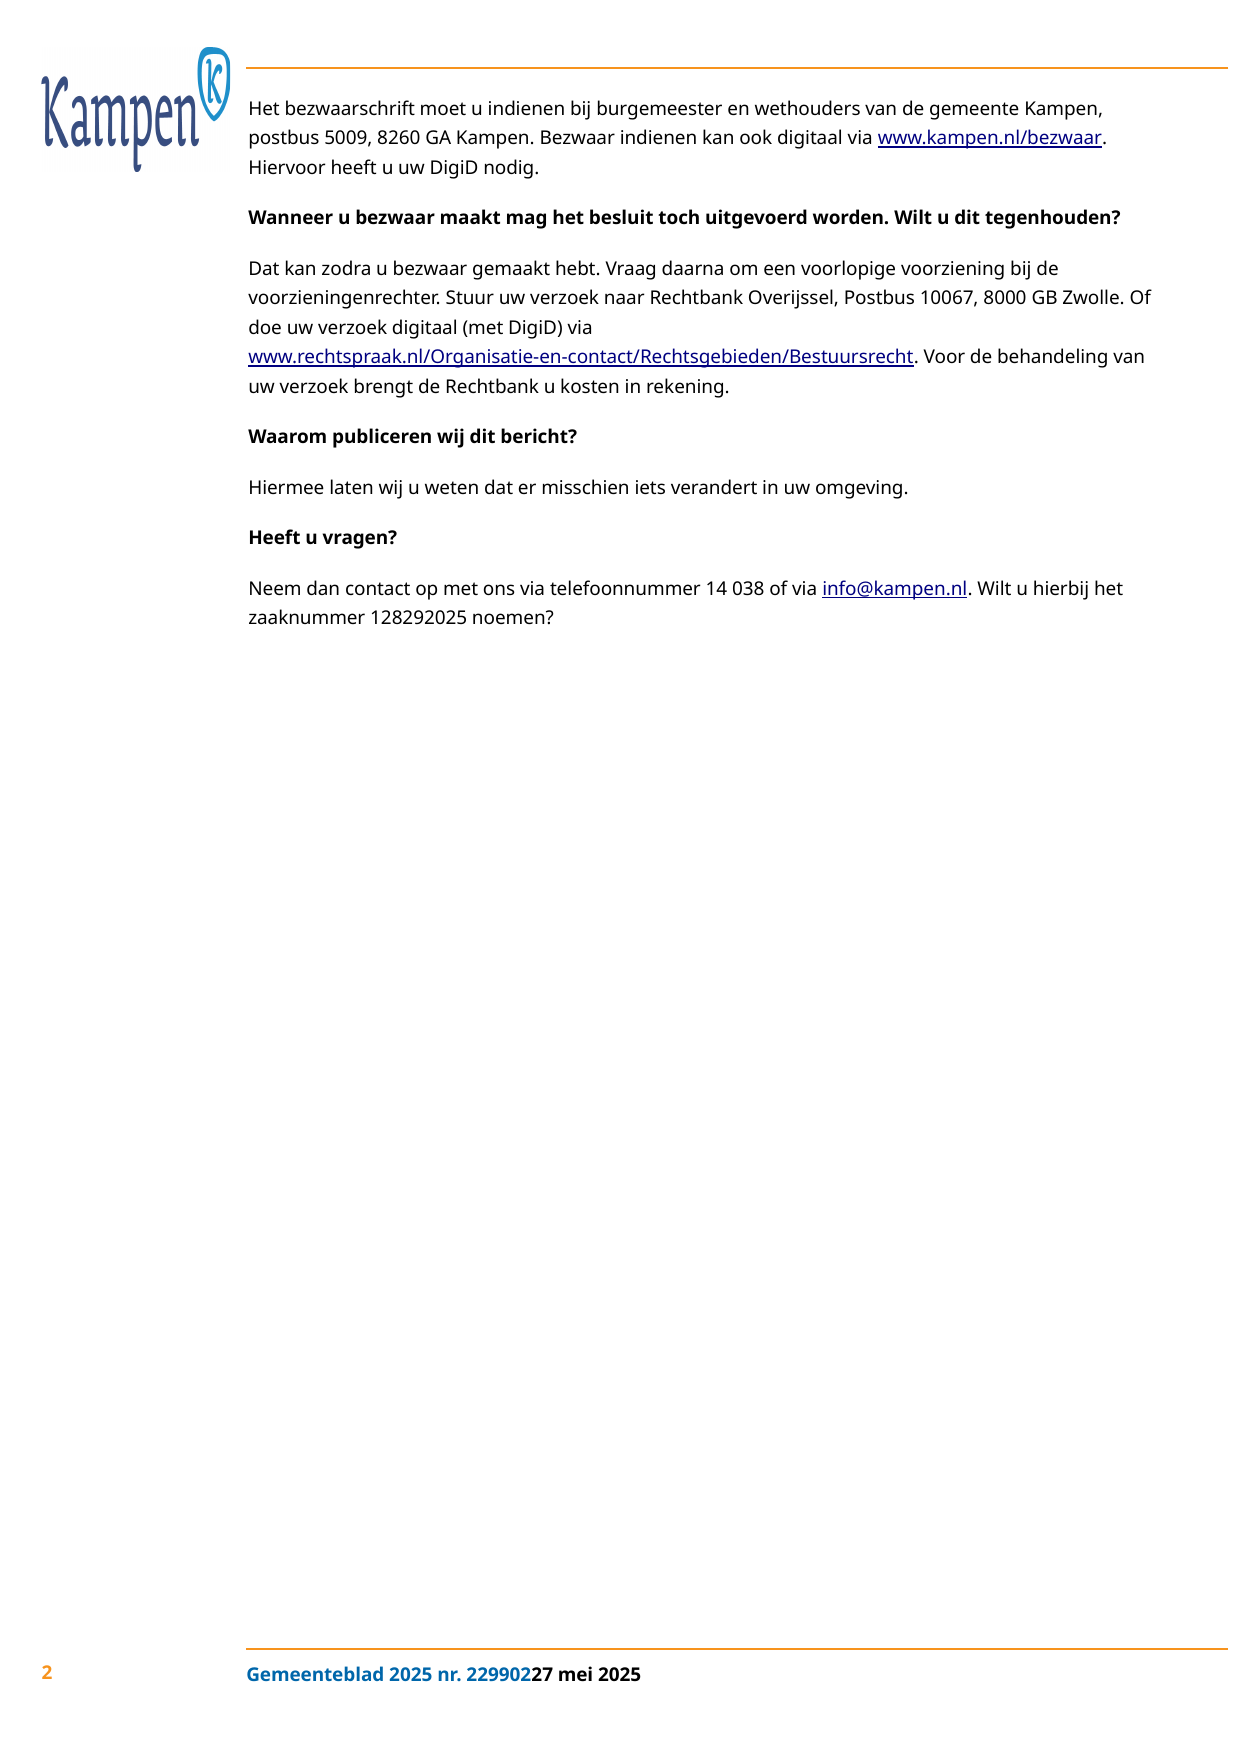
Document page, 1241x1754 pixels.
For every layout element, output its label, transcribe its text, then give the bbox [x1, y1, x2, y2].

text Neem dan contact op met ons via telefoonnummer 14 038 of via info@kampen.nl. Wilt u hierbij het zaaknummer 128292025 noemen? [248, 575, 1152, 630]
text Dat kan zodra u bezwaar gemaakt hebt. Vraag daarna om een voorlopige voorziening bij de voorzieningenrechter. Stuur uw verzoek naar Rechtbank Overijssel, Postbus 10067, 8000 GB Zwolle. Of doe uw verzoek digitaal (met DigiD) via www.rechtspraak.nl/Organisatie-en-contact/Rechtsgebieden/Bestuursrecht. Voor de behandeling van uw verzoek brengt de Rechtbank u kosten in rekening. [248, 255, 1152, 399]
text Wanneer u bezwaar maakt mag het besluit toch uitgevoerd worden. Wilt u dit tegenhouden? [248, 204, 1152, 230]
text Hiermee laten wij u weten dat er misschien iets verandert in uw omgeving. [248, 474, 1152, 500]
picture [41, 47, 231, 172]
text Heeft u vragen? [248, 524, 1152, 550]
text Het bezwaarschrift moet u indienen bij burgemeester en wethouders van de gemeente Kampen, postbus 5009, 8260 GA Kampen. Bezwaar indienen kan ook digitaal via www.kampen.nl/bezwaar. Hiervoor heeft u uw DigiD nodig. [248, 95, 1152, 180]
text Waarom publiceren wij dit bericht? [248, 423, 1152, 449]
